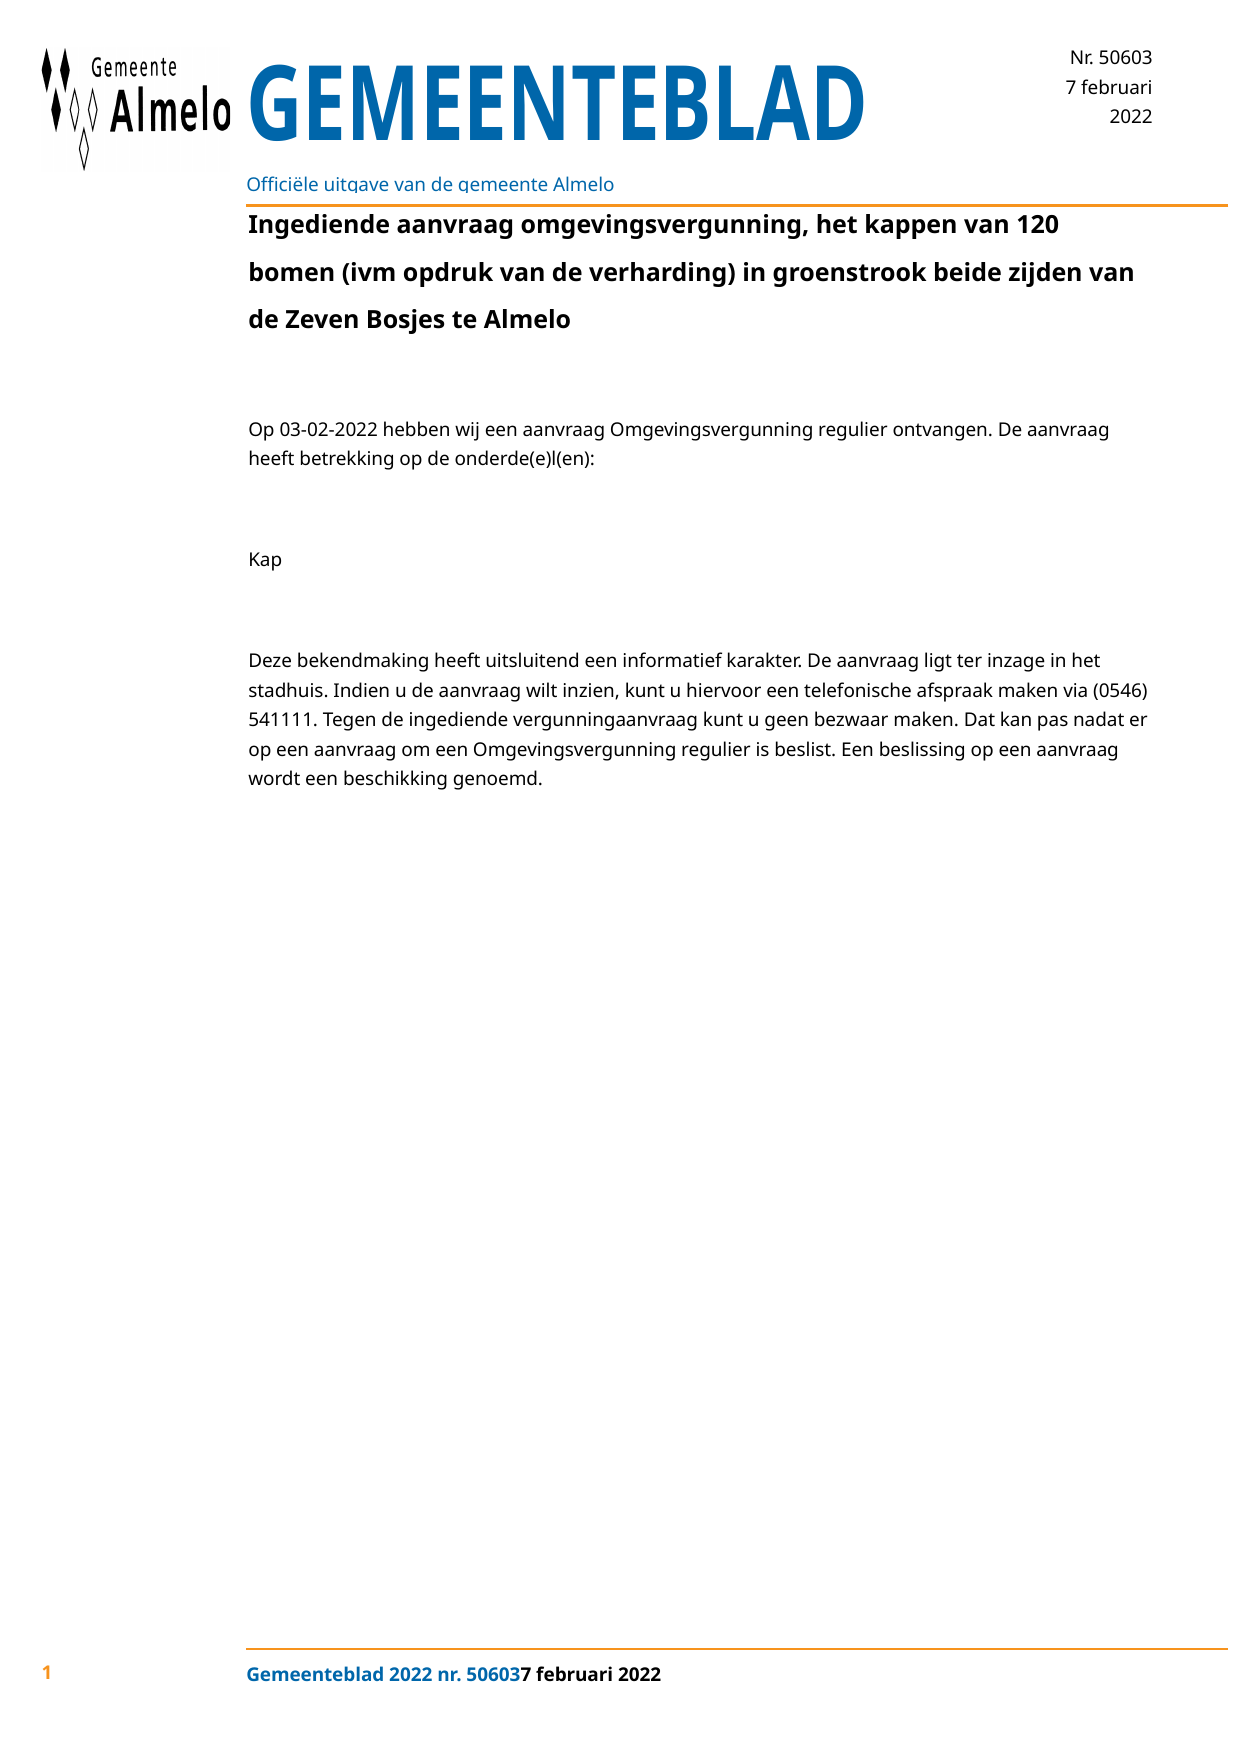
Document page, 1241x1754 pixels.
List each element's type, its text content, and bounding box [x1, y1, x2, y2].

text Deze bekendmaking heeft uitsluitend een informatief karakter. De aanvraag ligt ter inzage in het stadhuis. Indien u de aanvraag wilt inzien, kunt u hiervoor een telefonische afspraak maken via (0546) 541111. Tegen de ingediende vergunningaanvraag kunt u geen bezwaar maken. Dat kan pas nadat er op een aanvraag om een Omgevingsvergunning regulier is beslist. Een beslissing op een aanvraag wordt een beschikking genoemd. [248, 647, 1152, 791]
text Kap [248, 546, 1152, 572]
text Ingediende aanvraag omgevingsvergunning, het kappen van 120 bomen (ivm opdruk van de verharding) in groenstrook beide zijden van de Zeven Bosjes te Almelo [248, 207, 1152, 336]
text Op 03-02-2022 hebben wij een aanvraag Omgevingsvergunning regulier ontvangen. De aanvraag heeft betrekking op de onderde(e)l(en): [248, 416, 1152, 471]
picture [41, 47, 231, 172]
